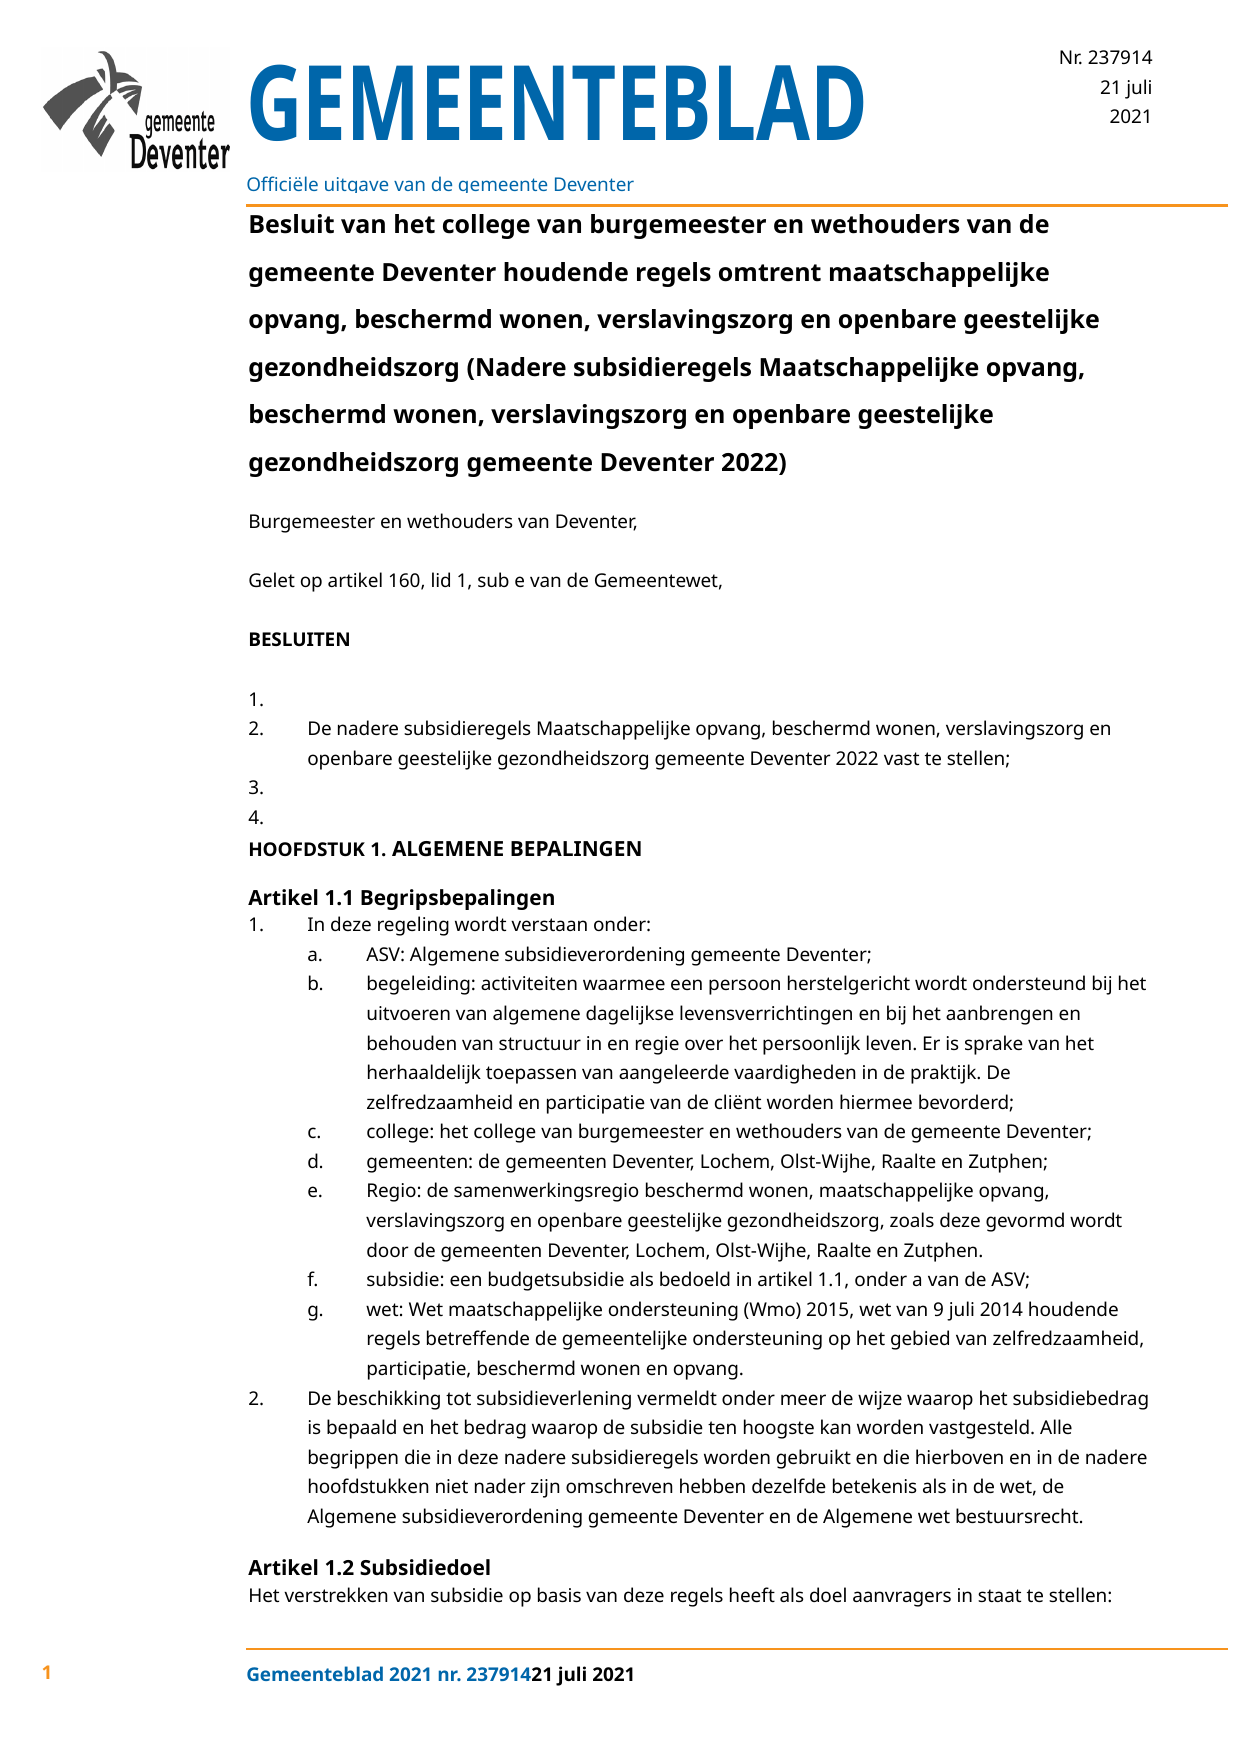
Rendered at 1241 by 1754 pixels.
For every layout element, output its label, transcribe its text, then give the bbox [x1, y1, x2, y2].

list In deze regeling wordt verstaan onder: [248, 911, 1152, 937]
list begeleiding: activiteiten waarmee een persoon herstelgericht wordt ondersteund bij het uitvoeren van algemene dagelijkse levensverrichtingen en bij het aanbrengen en behouden van structuur in en regie over het persoonlijk leven. Er is sprake van het herhaaldelijk toepassen van aangeleerde vaardigheden in de praktijk. De zelfredzaamheid en participatie van de cliënt worden hiermee bevorderd; [307, 971, 1152, 1115]
list gemeenten: de gemeenten Deventer, Lochem, Olst-Wijhe, Raalte en Zutphen; [307, 1148, 1152, 1174]
list college: het college van burgemeester en wethouders van de gemeente Deventer; [307, 1118, 1152, 1144]
text BESLUITEN [248, 627, 1152, 652]
picture [41, 47, 231, 172]
list subsidie: een budgetsubsidie als bedoeld in artikel 1.1, onder a van de ASV; [307, 1266, 1152, 1292]
list Regio: de samenwerkingsregio beschermd wonen, maatschappelijke opvang, verslavingszorg en openbare geestelijke gezondheidszorg, zoals deze gevormd wordt door de gemeenten Deventer, Lochem, Olst-Wijhe, Raalte en Zutphen. [307, 1178, 1152, 1263]
text Gelet op artikel 160, lid 1, sub e van de Gemeentewet, [248, 567, 1152, 593]
text Burgemeester en wethouders van Deventer, [248, 508, 1152, 534]
text Artikel 1.1 Begripsbepalingen [248, 883, 1152, 911]
text Artikel 1.2 Subsidiedoel [248, 1553, 1152, 1582]
list ASV: Algemene subsidieverordening gemeente Deventer; [307, 941, 1152, 967]
text Het verstrekken van subsidie op basis van deze regels heeft als doel aanvragers in staat te stellen: [248, 1582, 1152, 1608]
text HOOFDSTUK 1. ALGEMENE BEPALINGEN [248, 834, 1152, 862]
list De nadere subsidieregels Maatschappelijke opvang, beschermd wonen, verslavingszorg en openbare geestelijke gezondheidszorg gemeente Deventer 2022 vast te stellen; [248, 715, 1152, 771]
list De beschikking tot subsidieverlening vermeldt onder meer de wijze waarop het subsidiebedrag is bepaald en het bedrag waarop de subsidie ten hoogste kan worden vastgesteld. Alle begrippen die in deze nadere subsidieregels worden gebruikt en die hierboven en in de nadere hoofdstukken niet nader zijn omschreven hebben dezelfde betekenis als in de wet, de Algemene subsidieverordening gemeente Deventer en de Algemene wet bestuursrecht. [248, 1385, 1152, 1529]
list wet: Wet maatschappelijke ondersteuning (Wmo) 2015, wet van 9 juli 2014 houdende regels betreffende de gemeentelijke ondersteuning op het gebied van zelfredzaamheid, participatie, beschermd wonen en opvang. [307, 1296, 1152, 1381]
text Besluit van het college van burgemeester en wethouders van de gemeente Deventer houdende regels omtrent maatschappelijke opvang, beschermd wonen, verslavingszorg en openbare geestelijke gezondheidszorg (Nadere subsidieregels Maatschappelijke opvang, beschermd wonen, verslavingszorg en openbare geestelijke gezondheidszorg gemeente Deventer 2022) [248, 207, 1152, 479]
